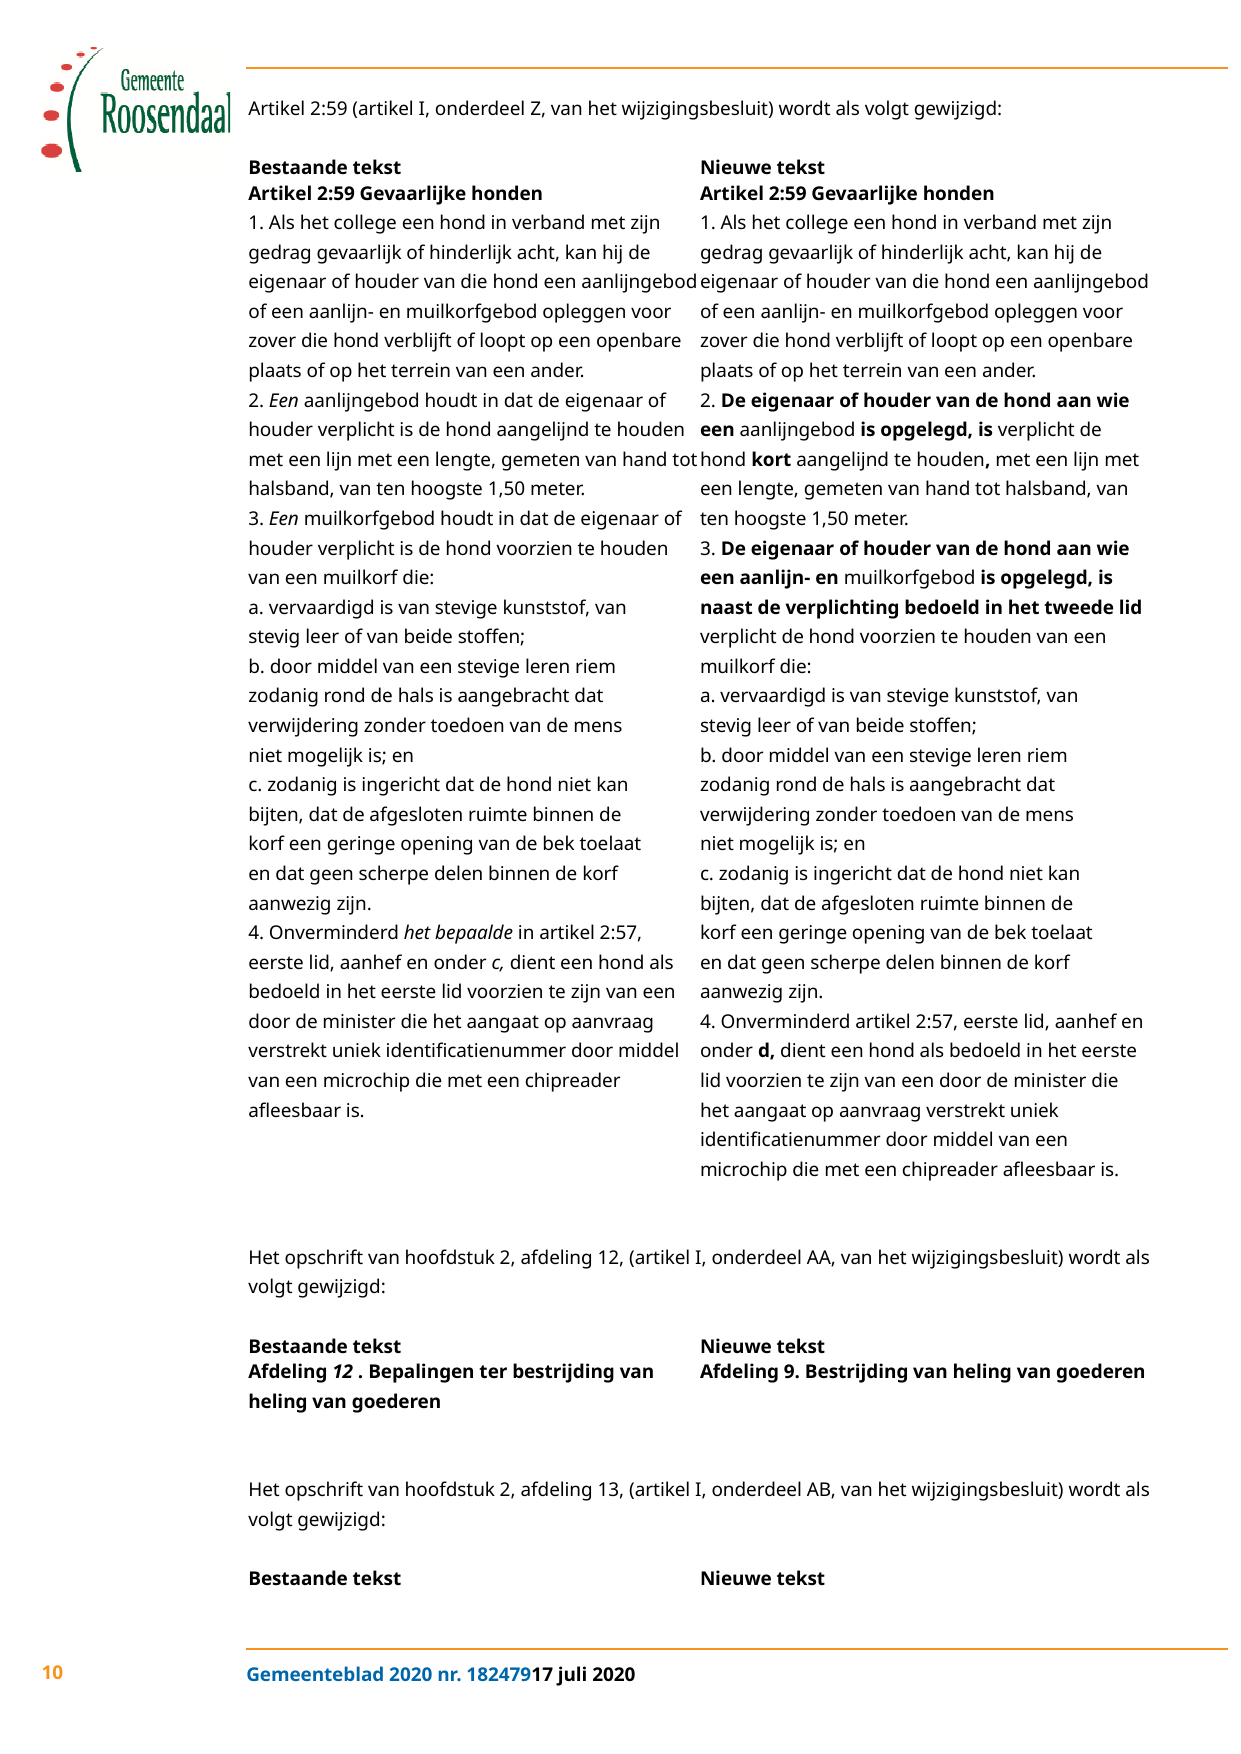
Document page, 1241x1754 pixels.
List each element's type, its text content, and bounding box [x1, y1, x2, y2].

table_cell Artikel 2:59 Gevaarlijke honden 1. Als het college een hond in verband met zijn gedrag gevaarlijk of hinderlijk acht, kan hij de eigenaar of houder van die hond een aanlijngebod of een aanlijn- en muilkorfgebod opleggen voor zover die hond verblijft of loopt op een openbare plaats of op het terrein van een ander. 2. De eigenaar of houder van de hond aan wie een aanlijngebod is opgelegd, is verplicht de hond kort aangelijnd te houden, met een lijn met een lengte, gemeten van hand tot halsband, van ten hoogste 1,50 meter. 3. De eigenaar of houder van de hond aan wie een aanlijn- en muilkorfgebod is opgelegd, is naast de verplichting bedoeld in het tweede lid verplicht de hond voorzien te houden van een muilkorf die: a. vervaardigd is van stevige kunststof, van stevig leer of van beide stoffen; b. door middel van een stevige leren riem zodanig rond de hals is aangebracht dat verwijdering zonder toedoen van de mens niet mogelijk is; en c. zodanig is ingericht dat de hond niet kan bijten, dat de afgesloten ruimte binnen de korf een geringe opening van de bek toelaat en dat geen scherpe delen binnen de korf aanwezig zijn. 4. Onverminderd artikel 2:57, eerste lid, aanhef en onder d, dient een hond als bedoeld in het eerste lid voorzien te zijn van een door de minister die het aangaat op aanvraag verstrekt uniek identificatienummer door middel van een microchip die met een chipreader afleesbaar is. [700, 180, 1152, 1182]
picture [41, 47, 231, 172]
text Artikel 2:59 (artikel I, onderdeel Z, van het wijzigingsbesluit) wordt als volgt gewijzigd: [248, 95, 1152, 121]
text Het opschrift van hoofdstuk 2, afdeling 13, (artikel I, onderdeel AB, van het wijzigingsbesluit) wordt als volgt gewijzigd: [248, 1476, 1152, 1532]
table_header Bestaande tekst [248, 154, 700, 180]
text Het opschrift van hoofdstuk 2, afdeling 12, (artikel I, onderdeel AA, van het wijzigingsbesluit) wordt als volgt gewijzigd: [248, 1244, 1152, 1299]
table_cell Artikel 2:59 Gevaarlijke honden 1. Als het college een hond in verband met zijn gedrag gevaarlijk of hinderlijk acht, kan hij de eigenaar of houder van die hond een aanlijngebod of een aanlijn- en muilkorfgebod opleggen voor zover die hond verblijft of loopt op een openbare plaats of op het terrein van een ander. 2. Een aanlijngebod houdt in dat de eigenaar of houder verplicht is de hond aangelijnd te houden met een lijn met een lengte, gemeten van hand tot halsband, van ten hoogste 1,50 meter. 3. Een muilkorfgebod houdt in dat de eigenaar of houder verplicht is de hond voorzien te houden van een muilkorf die: a. vervaardigd is van stevige kunststof, van stevig leer of van beide stoffen; b. door middel van een stevige leren riem zodanig rond de hals is aangebracht dat verwijdering zonder toedoen van de mens niet mogelijk is; en c. zodanig is ingericht dat de hond niet kan bijten, dat de afgesloten ruimte binnen de korf een geringe opening van de bek toelaat en dat geen scherpe delen binnen de korf aanwezig zijn. 4. Onverminderd het bepaalde in artikel 2:57, eerste lid, aanhef en onder c, dient een hond als bedoeld in het eerste lid voorzien te zijn van een door de minister die het aangaat op aanvraag verstrekt uniek identificatienummer door middel van een microchip die met een chipreader afleesbaar is. [248, 180, 700, 1182]
table_header Bestaande tekst [248, 1565, 700, 1591]
table_header Nieuwe tekst [700, 1333, 1152, 1359]
table_header Nieuwe tekst [700, 154, 1152, 180]
table_cell Afdeling 12 . Bepalingen ter bestrijding van heling van goederen [248, 1359, 700, 1414]
table_header Bestaande tekst [248, 1333, 700, 1359]
table_cell Afdeling 9. Bestrijding van heling van goederen [700, 1359, 1152, 1414]
table_header Nieuwe tekst [700, 1565, 1152, 1591]
